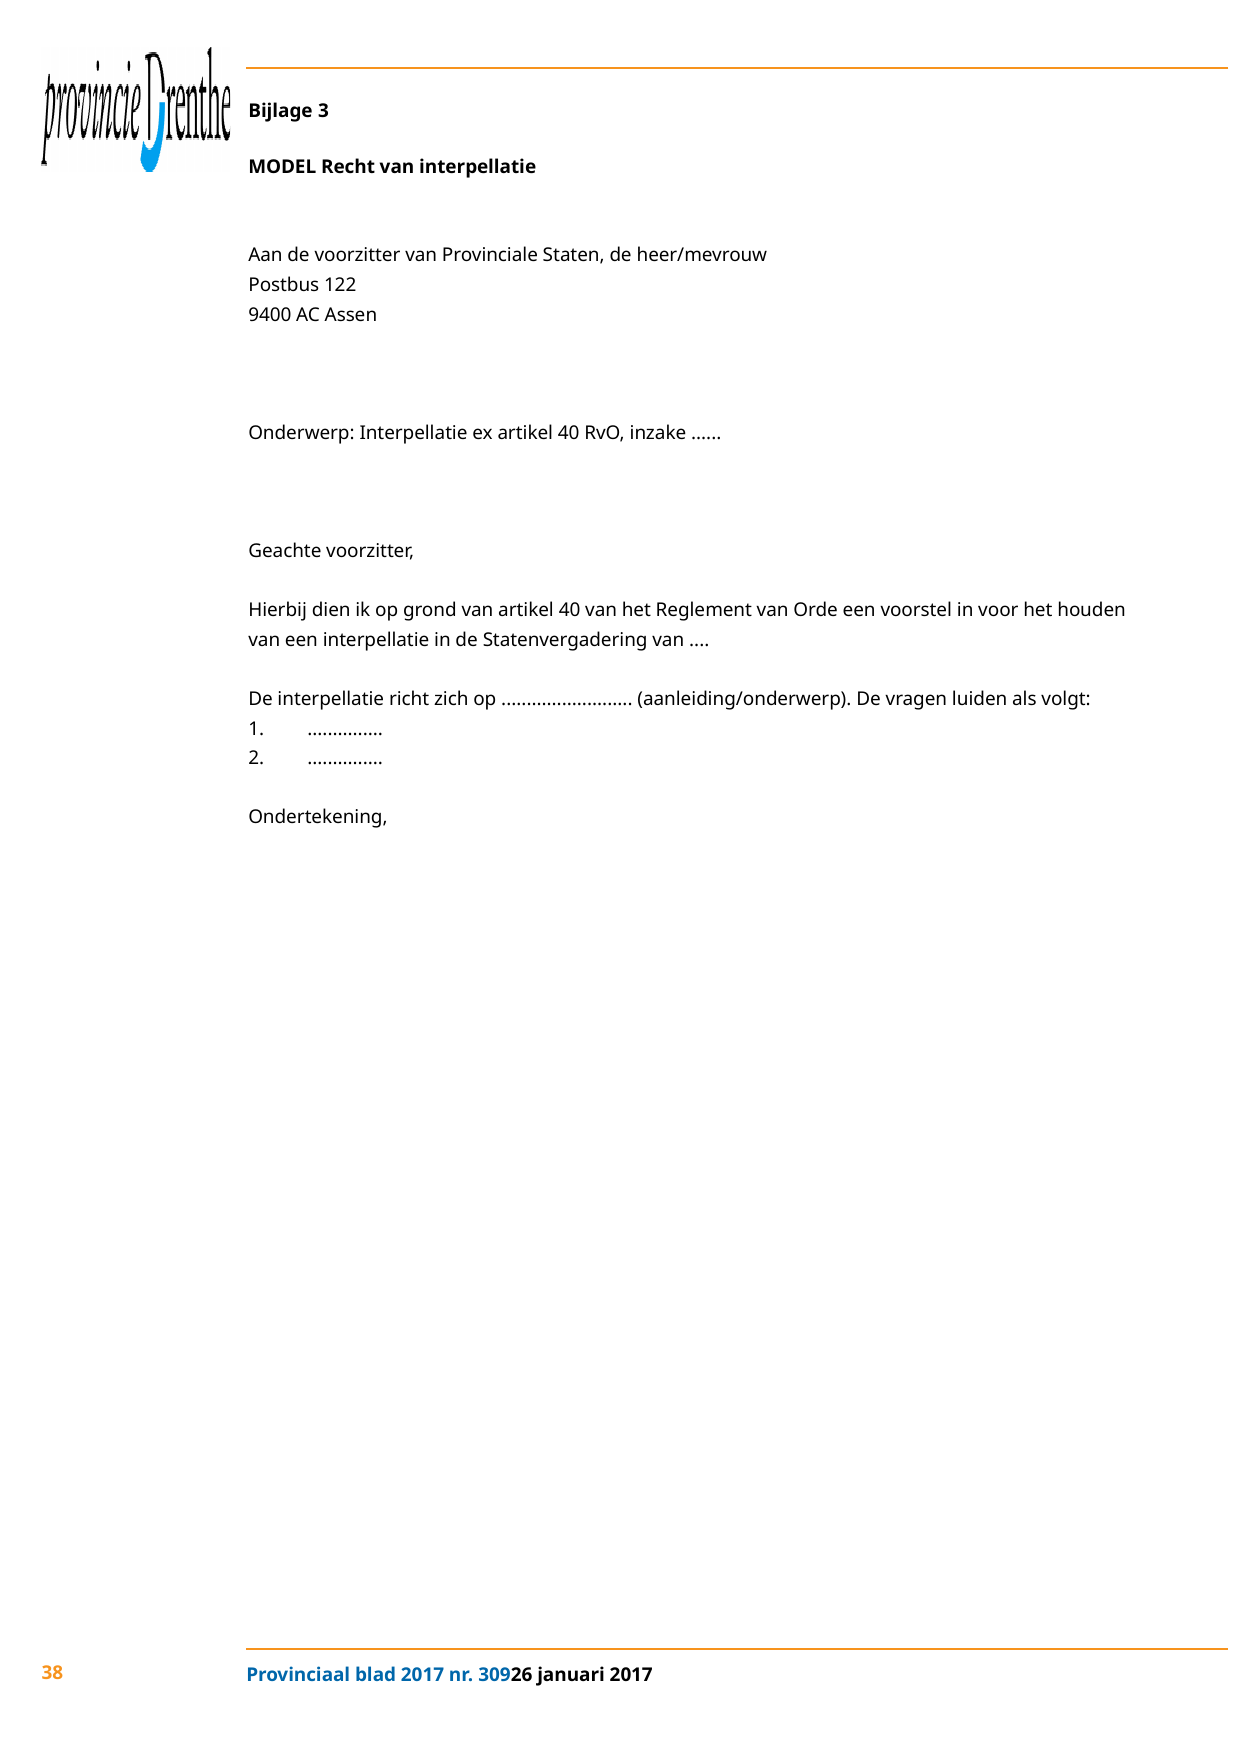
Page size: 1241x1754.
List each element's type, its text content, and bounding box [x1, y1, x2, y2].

list ............... [248, 715, 1152, 741]
text Postbus 122 [248, 271, 1152, 297]
text Bijlage 3 [248, 95, 1152, 123]
picture [41, 47, 231, 172]
text De interpellatie richt zich op .......................... (aanleiding/onderwerp). De vragen luiden als volgt: [248, 685, 1152, 711]
text Geachte voorzitter, [248, 537, 1152, 563]
text 9400 AC Assen [248, 301, 1152, 327]
list ............... [248, 744, 1152, 770]
text Hierbij dien ik op grond van artikel 40 van het Reglement van Orde een voorstel in voor het houden van een interpellatie in de Statenvergadering van .... [248, 597, 1152, 652]
text Aan de voorzitter van Provinciale Staten, de heer/mevrouw [248, 242, 1152, 267]
text Onderwerp: Interpellatie ex artikel 40 RvO, inzake ...... [248, 419, 1152, 445]
text Ondertekening, [248, 804, 1152, 829]
text MODEL Recht van interpellatie [248, 153, 1152, 179]
